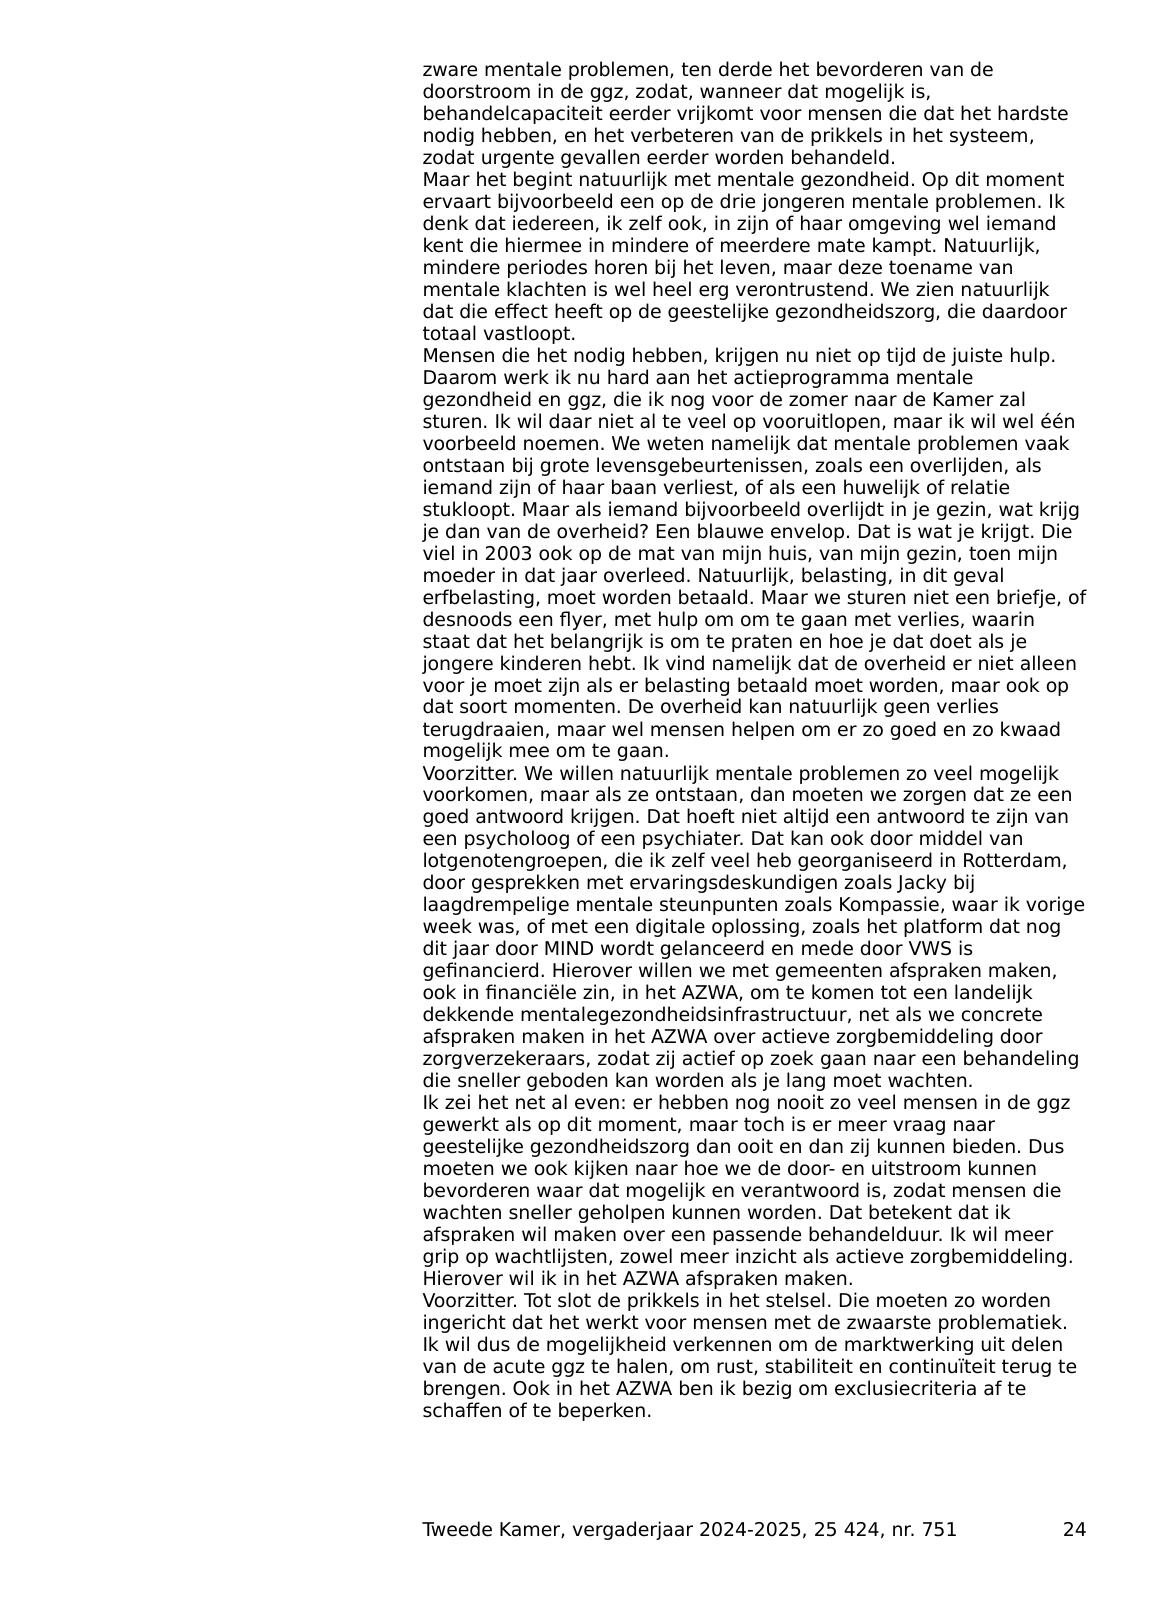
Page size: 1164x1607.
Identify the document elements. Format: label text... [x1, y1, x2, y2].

text zware mentale problemen, ten derde het bevorderen van de doorstroom in de ggz, zodat, wanneer dat mogelijk is, behandelcapaciteit eerder vrijkomt voor mensen die dat het hardste nodig hebben, en het verbeteren van de prikkels in het systeem, zodat urgente gevallen eerder worden behandeld. [422, 59, 1087, 169]
text Voorzitter. We willen natuurlijk mentale problemen zo veel mogelijk voorkomen, maar als ze ontstaan, dan moeten we zorgen dat ze een goed antwoord krijgen. Dat hoeft niet altijd een antwoord te zijn van een psycholoog of een psychiater. Dat kan ook door middel van lotgenotengroepen, die ik zelf veel heb georganiseerd in Rotterdam, door gesprekken met ervaringsdeskundigen zoals Jacky bij laagdrempelige mentale steunpunten zoals Kompassie, waar ik vorige week was, of met een digitale oplossing, zoals het platform dat nog dit jaar door MIND wordt gelanceerd en mede door VWS is gefinancierd. Hierover willen we met gemeenten afspraken maken, ook in financiële zin, in het AZWA, om te komen tot een landelijk dekkende mentalegezondheidsinfrastructuur, net als we concrete afspraken maken in het AZWA over actieve zorgbemiddeling door zorgverzekeraars, zodat zij actief op zoek gaan naar een behandeling die sneller geboden kan worden als je lang moet wachten. [422, 762, 1087, 1092]
text Mensen die het nodig hebben, krijgen nu niet op tijd de juiste hulp. Daarom werk ik nu hard aan het actieprogramma mentale gezondheid en ggz, die ik nog voor de zomer naar de Kamer zal sturen. Ik wil daar niet al te veel op vooruitlopen, maar ik wil wel één voorbeeld noemen. We weten namelijk dat mentale problemen vaak ontstaan bij grote levensgebeurtenissen, zoals een overlijden, als iemand zijn of haar baan verliest, of als een huwelijk of relatie stukloopt. Maar als iemand bijvoorbeeld overlijdt in je gezin, wat krijg je dan van de overheid? Een blauwe envelop. Dat is wat je krijgt. Die viel in 2003 ook op de mat van mijn huis, van mijn gezin, toen mijn moeder in dat jaar overleed. Natuurlijk, belasting, in dit geval erfbelasting, moet worden betaald. Maar we sturen niet een briefje, of desnoods een flyer, met hulp om om te gaan met verlies, waarin staat dat het belangrijk is om te praten en hoe je dat doet als je jongere kinderen hebt. Ik vind namelijk dat de overheid er niet alleen voor je moet zijn als er belasting betaald moet worden, maar ook op dat soort momenten. De overheid kan natuurlijk geen verlies terugdraaien, maar wel mensen helpen om er zo goed en zo kwaad mogelijk mee om te gaan. [422, 345, 1087, 762]
text Voorzitter. Tot slot de prikkels in het stelsel. Die moeten zo worden ingericht dat het werkt voor mensen met de zwaarste problematiek. Ik wil dus de mogelijkheid verkennen om de marktwerking uit delen van de acute ggz te halen, om rust, stabiliteit en continuïteit terug te brengen. Ook in het AZWA ben ik bezig om exclusiecriteria af te schaffen of te beperken. [422, 1290, 1087, 1422]
text Ik zei het net al even: er hebben nog nooit zo veel mensen in de ggz gewerkt als op dit moment, maar toch is er meer vraag naar geestelijke gezondheidszorg dan ooit en dan zij kunnen bieden. Dus moeten we ook kijken naar hoe we de door- en uitstroom kunnen bevorderen waar dat mogelijk en verantwoord is, zodat mensen die wachten sneller geholpen kunnen worden. Dat betekent dat ik afspraken wil maken over een passende behandelduur. Ik wil meer grip op wachtlijsten, zowel meer inzicht als actieve zorgbemiddeling. Hierover wil ik in het AZWA afspraken maken. [422, 1092, 1087, 1290]
text Maar het begint natuurlijk met mentale gezondheid. Op dit moment ervaart bijvoorbeeld een op de drie jongeren mentale problemen. Ik denk dat iedereen, ik zelf ook, in zijn of haar omgeving wel iemand kent die hiermee in mindere of meerdere mate kampt. Natuurlijk, mindere periodes horen bij het leven, maar deze toename van mentale klachten is wel heel erg verontrustend. We zien natuurlijk dat die effect heeft op de geestelijke gezondheidszorg, die daardoor totaal vastloopt. [422, 169, 1087, 345]
